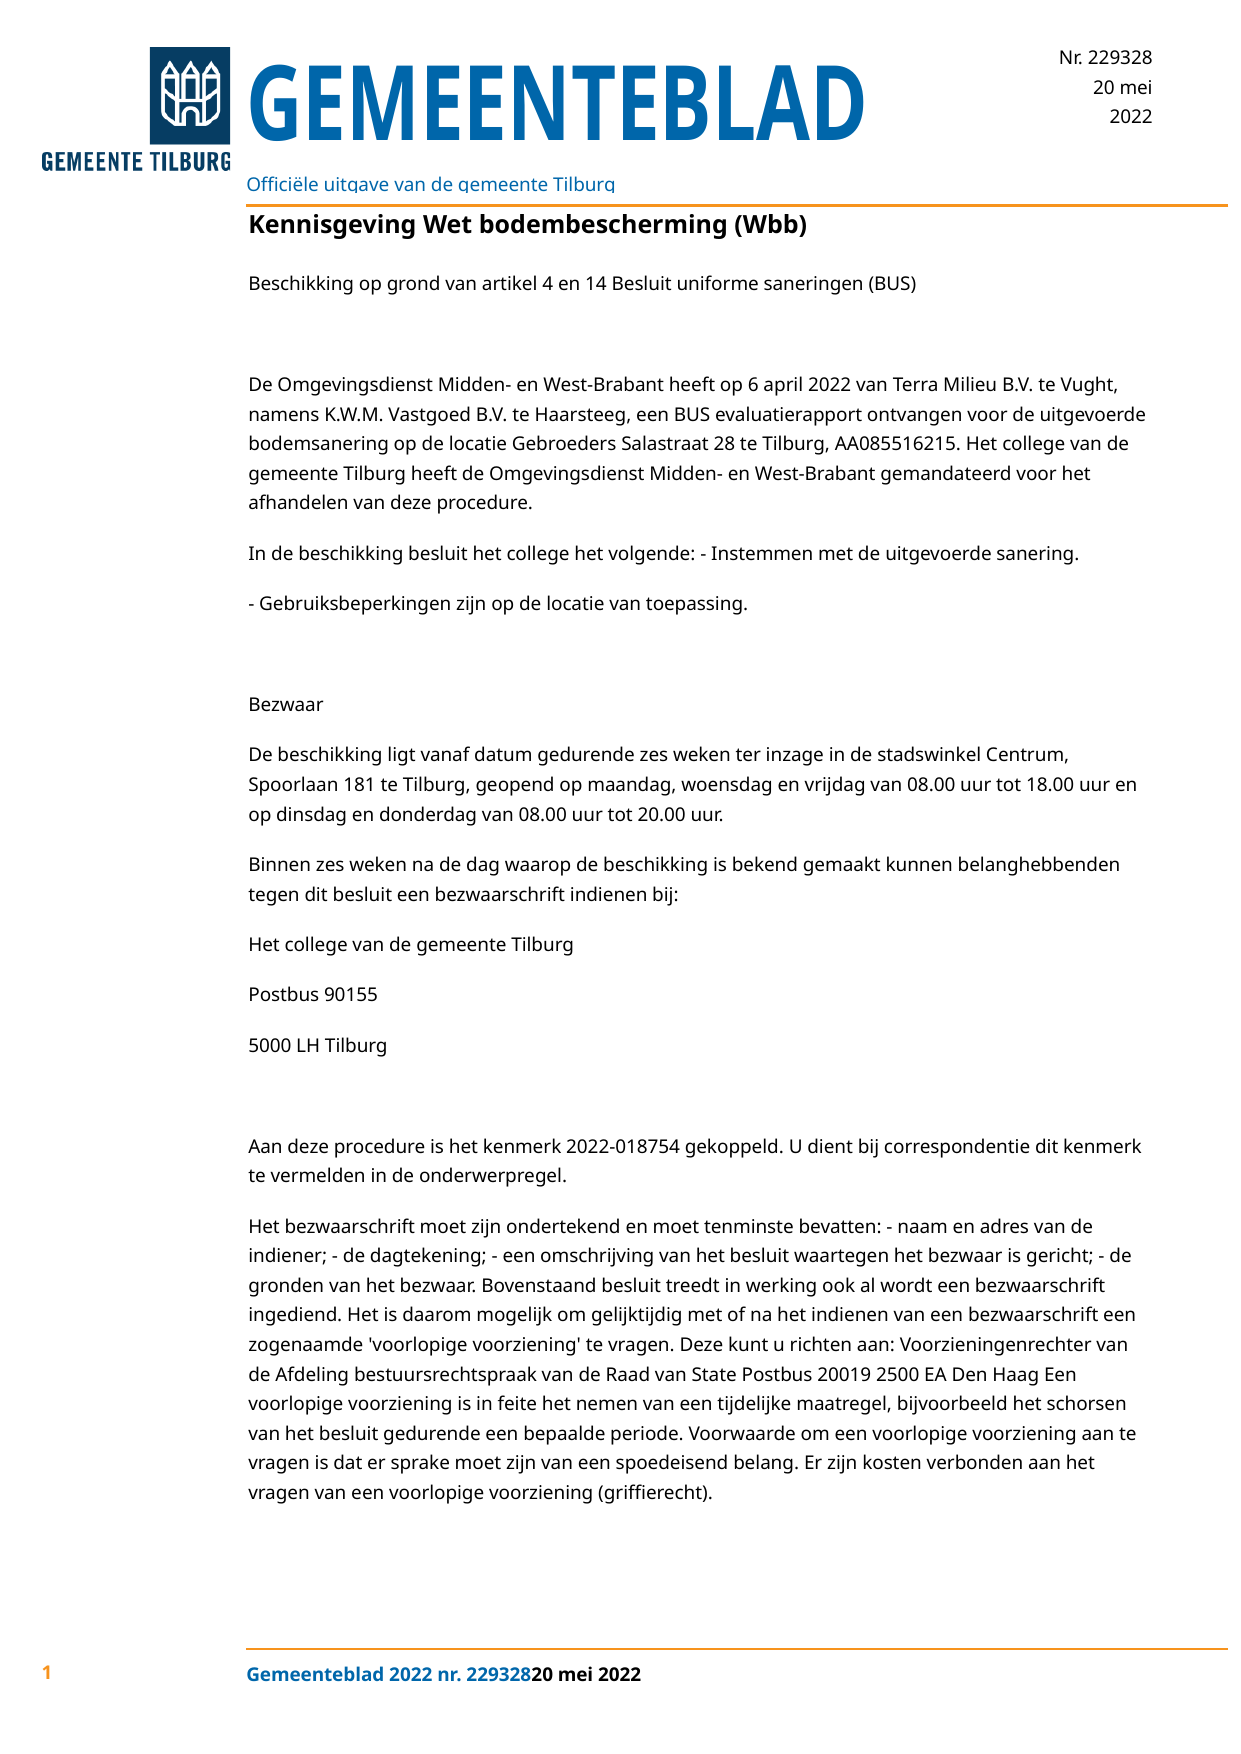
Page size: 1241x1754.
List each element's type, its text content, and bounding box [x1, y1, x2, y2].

text - Gebruiksbeperkingen zijn op de locatie van toepassing. [248, 590, 1152, 616]
text De Omgevingsdienst Midden- en West-Brabant heeft op 6 april 2022 van Terra Milieu B.V. te Vught, namens K.W.M. Vastgoed B.V. te Haarsteeg, een BUS evaluatierapport ontvangen voor de uitgevoerde bodemsanering op de locatie Gebroeders Salastraat 28 te Tilburg, AA085516215. Het college van de gemeente Tilburg heeft de Omgevingsdienst Midden- en West-Brabant gemandateerd voor het afhandelen van deze procedure. [248, 371, 1152, 515]
text Kennisgeving Wet bodembescherming (Wbb) [248, 207, 1152, 241]
text Aan deze procedure is het kenmerk 2022-018754 gekoppeld. U dient bij correspondentie dit kenmerk te vermelden in de onderwerpregel. [248, 1133, 1152, 1188]
text De beschikking ligt vanaf datum gedurende zes weken ter inzage in de stadswinkel Centrum, Spoorlaan 181 te Tilburg, geopend op maandag, woensdag en vrijdag van 08.00 uur tot 18.00 uur en op dinsdag en donderdag van 08.00 uur tot 20.00 uur. [248, 742, 1152, 826]
text Beschikking op grond van artikel 4 en 14 Besluit uniforme saneringen (BUS) [248, 270, 1152, 296]
text Het college van de gemeente Tilburg [248, 931, 1152, 957]
text Het bezwaarschrift moet zijn ondertekend en moet tenminste bevatten: - naam en adres van de indiener; - de dagtekening; - een omschrijving van het besluit waartegen het bezwaar is gericht; - de gronden van het bezwaar. Bovenstaand besluit treedt in werking ook al wordt een bezwaarschrift ingediend. Het is daarom mogelijk om gelijktijdig met of na het indienen van een bezwaarschrift een zogenaamde 'voorlopige voorziening' te vragen. Deze kunt u richten aan: Voorzieningenrechter van de Afdeling bestuursrechtspraak van de Raad van State Postbus 20019 2500 EA Den Haag Een voorlopige voorziening is in feite het nemen van een tijdelijke maatregel, bijvoorbeeld het schorsen van het besluit gedurende een bepaalde periode. Voorwaarde om een voorlopige voorziening aan te vragen is dat er sprake moet zijn van een spoedeisend belang. Er zijn kosten verbonden aan het vragen van een voorlopige voorziening (griffierecht). [248, 1213, 1152, 1505]
text Postbus 90155 [248, 982, 1152, 1007]
text Binnen zes weken na de dag waarop de beschikking is bekend gemaakt kunnen belanghebbenden tegen dit besluit een bezwaarschrift indienen bij: [248, 851, 1152, 906]
text In de beschikking besluit het college het volgende: - Instemmen met de uitgevoerde sanering. [248, 540, 1152, 566]
picture [41, 47, 231, 172]
text 5000 LH Tilburg [248, 1032, 1152, 1058]
text Bezwaar [248, 691, 1152, 717]
